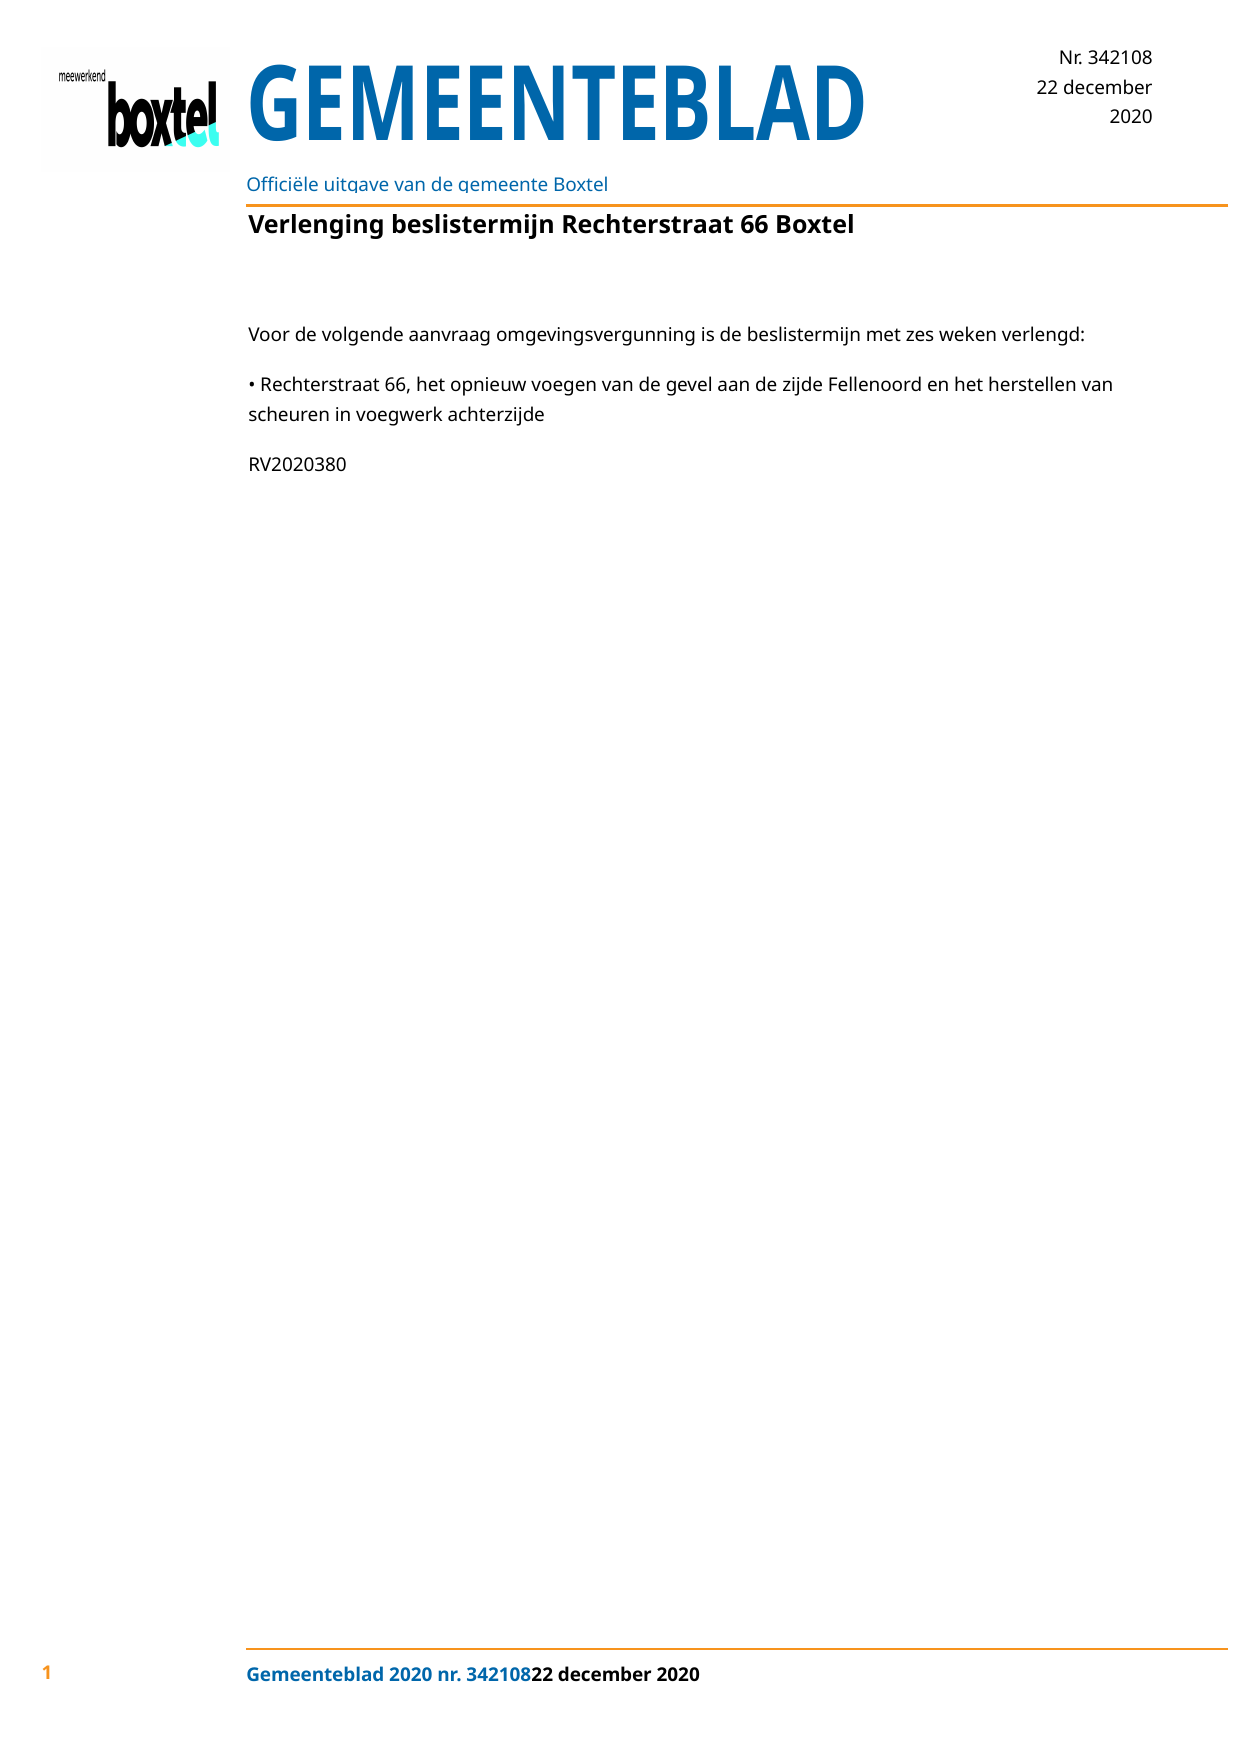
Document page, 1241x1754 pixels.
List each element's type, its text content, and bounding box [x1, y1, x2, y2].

text RV2020380 [248, 451, 1152, 477]
text • Rechterstraat 66, het opnieuw voegen van de gevel aan de zijde Fellenoord en het herstellen van scheuren in voegwerk achterzijde [248, 371, 1152, 426]
text Voor de volgende aanvraag omgevingsvergunning is de beslistermijn met zes weken verlengd: [248, 321, 1152, 346]
picture [41, 47, 231, 172]
text Verlenging beslistermijn Rechterstraat 66 Boxtel [248, 207, 1152, 241]
